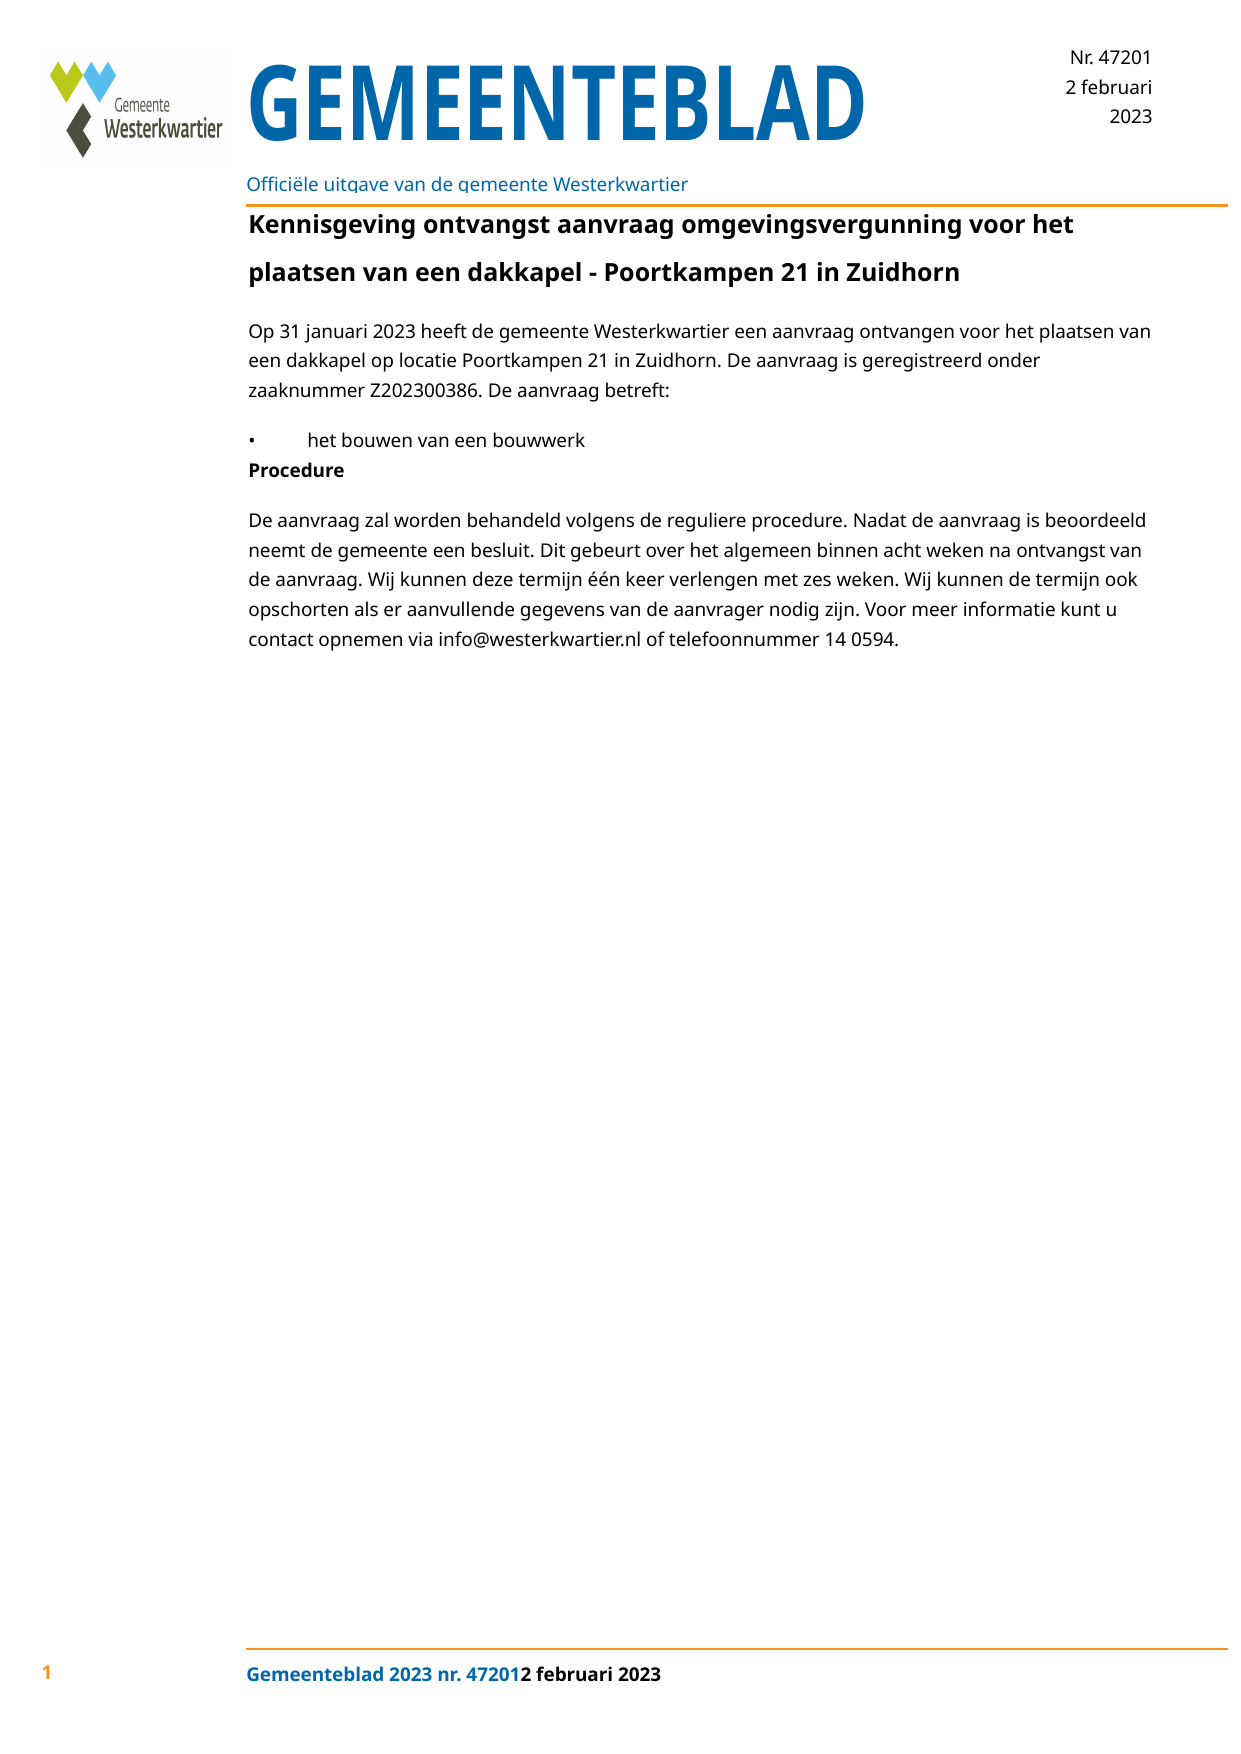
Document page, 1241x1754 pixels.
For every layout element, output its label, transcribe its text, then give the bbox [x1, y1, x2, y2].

text Op 31 januari 2023 heeft de gemeente Westerkwartier een aanvraag ontvangen voor het plaatsen van een dakkapel op locatie Poortkampen 21 in Zuidhorn. De aanvraag is geregistreerd onder zaaknummer Z202300386. De aanvraag betreft: [248, 318, 1152, 403]
list het bouwen van een bouwwerk [248, 427, 1152, 453]
picture [41, 47, 231, 172]
text Kennisgeving ontvangst aanvraag omgevingsvergunning voor het plaatsen van een dakkapel - Poortkampen 21 in Zuidhorn [248, 207, 1152, 288]
text De aanvraag zal worden behandeld volgens de reguliere procedure. Nadat de aanvraag is beoordeeld neemt de gemeente een besluit. Dit gebeurt over het algemeen binnen acht weken na ontvangst van de aanvraag. Wij kunnen deze termijn één keer verlengen met zes weken. Wij kunnen de termijn ook opschorten als er aanvullende gegevens van de aanvrager nodig zijn. Voor meer informatie kunt u contact opnemen via info@westerkwartier.nl of telefoonnummer 14 0594. [248, 507, 1152, 652]
text Procedure [248, 457, 1152, 483]
